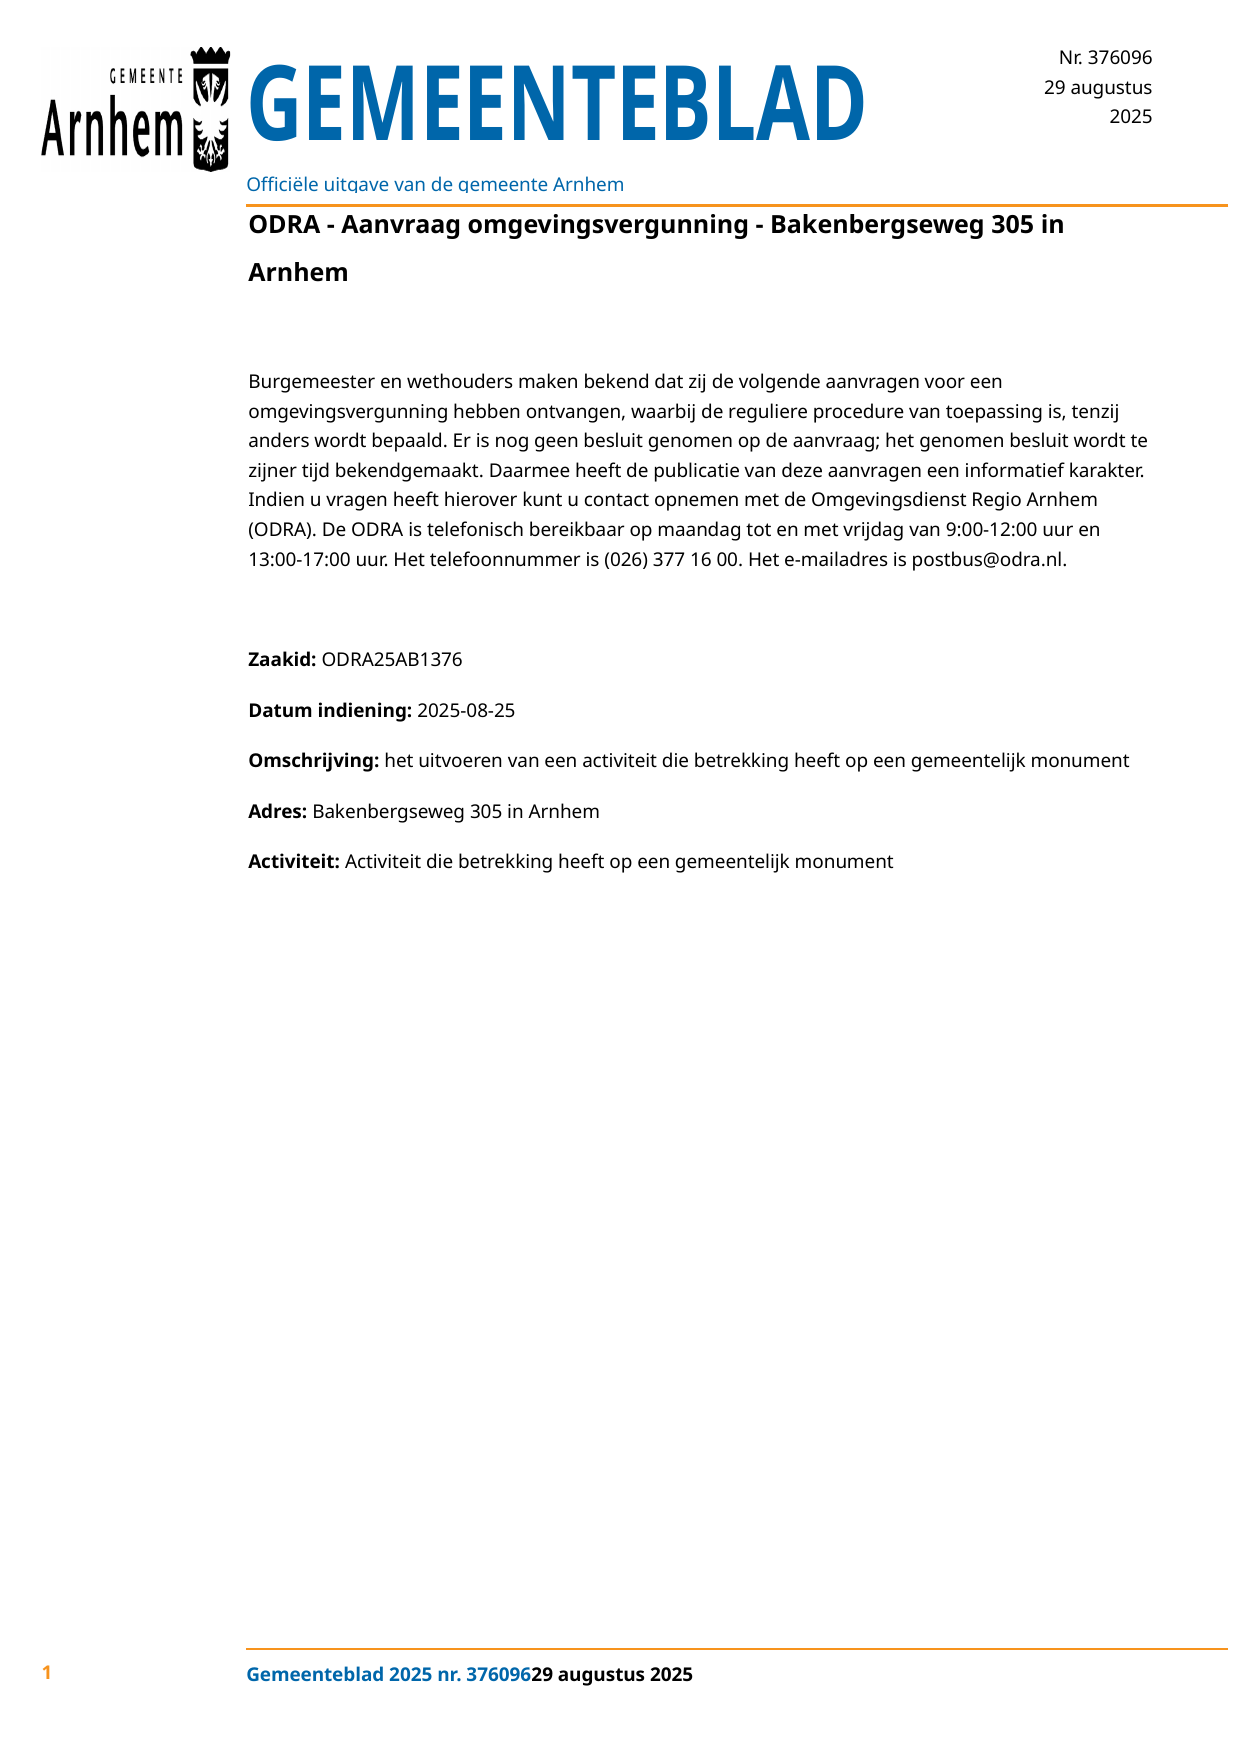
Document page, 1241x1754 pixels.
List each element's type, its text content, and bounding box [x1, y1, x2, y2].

text Datum indiening: 2025-08-25 [248, 697, 1152, 723]
text Activiteit: Activiteit die betrekking heeft op een gemeentelijk monument [248, 848, 1152, 874]
text Zaakid: ODRA25AB1376 [248, 647, 1152, 672]
text Adres: Bakenbergseweg 305 in Arnhem [248, 798, 1152, 824]
text Omschrijving: het uitvoeren van een activiteit die betrekking heeft op een gemeentelijk monument [248, 747, 1152, 773]
text Burgemeester en wethouders maken bekend dat zij de volgende aanvragen voor een omgevingsvergunning hebben ontvangen, waarbij de reguliere procedure van toepassing is, tenzij anders wordt bepaald. Er is nog geen besluit genomen op de aanvraag; het genomen besluit wordt te zijner tijd bekendgemaakt. Daarmee heeft de publicatie van deze aanvragen een informatief karakter. Indien u vragen heeft hierover kunt u contact opnemen met de Omgevingsdienst Regio Arnhem (ODRA). De ODRA is telefonisch bereikbaar op maandag tot en met vrijdag van 9:00-12:00 uur en 13:00-17:00 uur. Het telefoonnummer is (026) 377 16 00. Het e-mailadres is postbus@odra.nl. [248, 368, 1152, 572]
picture [41, 47, 231, 172]
text ODRA - Aanvraag omgevingsvergunning - Bakenbergseweg 305 in Arnhem [248, 207, 1152, 288]
